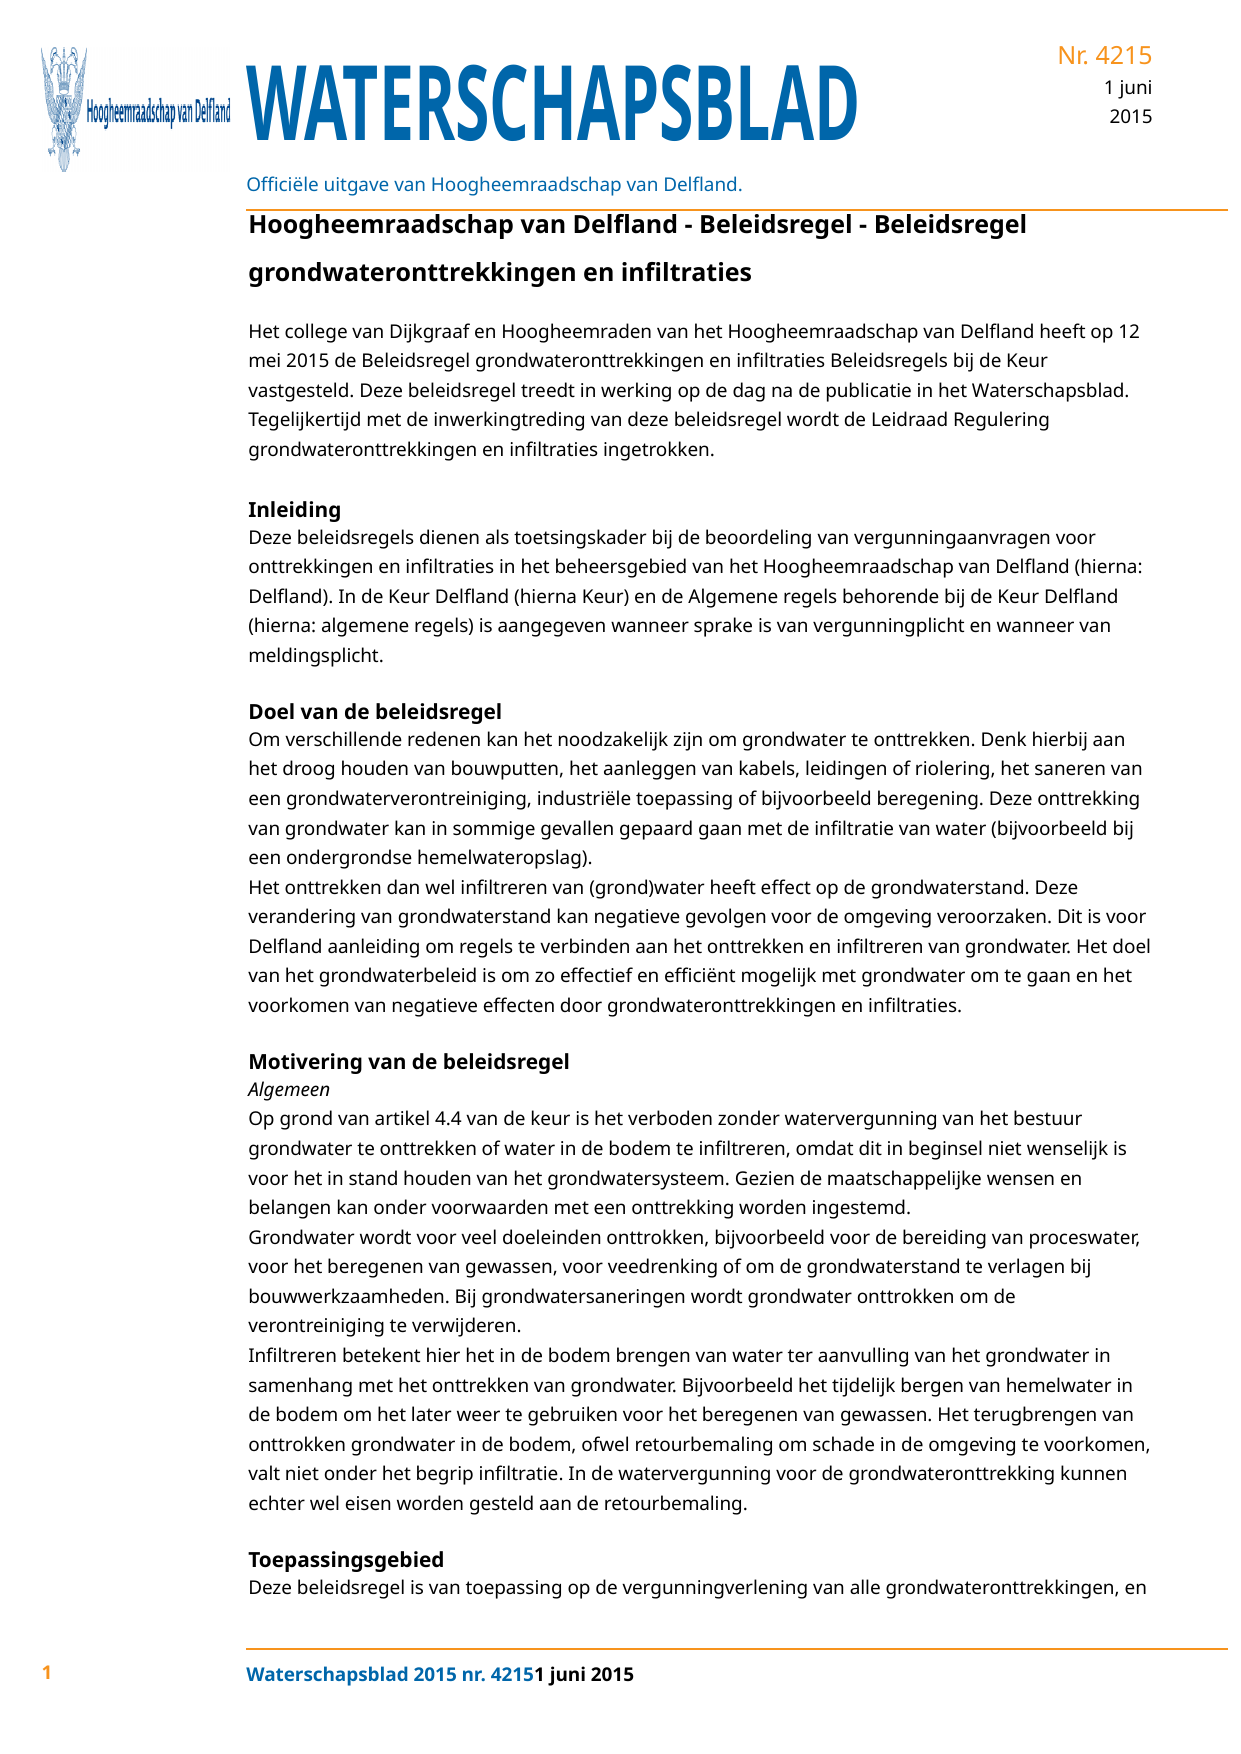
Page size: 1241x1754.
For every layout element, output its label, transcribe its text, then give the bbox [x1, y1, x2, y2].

text Algemeen [248, 1076, 1152, 1102]
text Het college van Dijkgraaf en Hoogheemraden van het Hoogheemraadschap van Delfland heeft op 12 mei 2015 de Beleidsregel grondwateronttrekkingen en infiltraties Beleidsregels bij de Keur vastgesteld. Deze beleidsregel treedt in werking op de dag na de publicatie in het Waterschapsblad. Tegelijkertijd met de inwerkingtreding van deze beleidsregel wordt de Leidraad Regulering grondwateronttrekkingen en infiltraties ingetrokken. [248, 318, 1152, 462]
text Doel van de beleidsregel [248, 697, 1152, 726]
text Op grond van artikel 4.4 van de keur is het verboden zonder watervergunning van het bestuur grondwater te onttrekken of water in de bodem te infiltreren, omdat dit in beginsel niet wenselijk is voor het in stand houden van het grondwatersysteem. Gezien de maatschappelijke wensen en belangen kan onder voorwaarden met een onttrekking worden ingestemd. [248, 1106, 1152, 1220]
text Infiltreren betekent hier het in de bodem brengen van water ter aanvulling van het grondwater in samenhang met het onttrekken van grondwater. Bijvoorbeeld het tijdelijk bergen van hemelwater in de bodem om het later weer te gebruiken voor het beregenen van gewassen. Het terugbrengen van onttrokken grondwater in de bodem, ofwel retourbemaling om schade in de omgeving te voorkomen, valt niet onder het begrip infiltratie. In de watervergunning voor de grondwateronttrekking kunnen echter wel eisen worden gesteld aan de retourbemaling. [248, 1342, 1152, 1516]
picture [41, 47, 231, 172]
text Om verschillende redenen kan het noodzakelijk zijn om grondwater te onttrekken. Denk hierbij aan het droog houden van bouwputten, het aanleggen van kabels, leidingen of riolering, het saneren van een grondwaterverontreiniging, industriële toepassing of bijvoorbeeld beregening. Deze onttrekking van grondwater kan in sommige gevallen gepaard gaan met de infiltratie van water (bijvoorbeeld bij een ondergrondse hemelwateropslag). [248, 726, 1152, 870]
text Toepassingsgebied [248, 1545, 1152, 1574]
text Hoogheemraadschap van Delfland - Beleidsregel - Beleidsregel grondwateronttrekkingen en infiltraties [248, 211, 1152, 288]
text Grondwater wordt voor veel doeleinden onttrokken, bijvoorbeeld voor de bereiding van proceswater, voor het beregenen van gewassen, voor veedrenking of om de grondwaterstand te verlagen bij bouwwerkzaamheden. Bij grondwatersaneringen wordt grondwater onttrokken om de verontreiniging te verwijderen. [248, 1224, 1152, 1338]
text Het onttrekken dan wel infiltreren van (grond)water heeft effect op de grondwaterstand. Deze verandering van grondwaterstand kan negatieve gevolgen voor de omgeving veroorzaken. Dit is voor Delfland aanleiding om regels te verbinden aan het onttrekken en infiltreren van grondwater. Het doel van het grondwaterbeleid is om zo effectief en efficiënt mogelijk met grondwater om te gaan en het voorkomen van negatieve effecten door grondwateronttrekkingen en infiltraties. [248, 874, 1152, 1018]
text Motivering van de beleidsregel [248, 1047, 1152, 1076]
text Deze beleidsregel is van toepassing op de vergunningverlening van alle grondwateronttrekkingen, en [248, 1574, 1152, 1599]
text Deze beleidsregels dienen als toetsingskader bij de beoordeling van vergunningaanvragen voor onttrekkingen en infiltraties in het beheersgebied van het Hoogheemraadschap van Delfland (hierna: Delfland). In de Keur Delfland (hierna Keur) en de Algemene regels behorende bij de Keur Delfland (hierna: algemene regels) is aangegeven wanneer sprake is van vergunningplicht en wanneer van meldingsplicht. [248, 524, 1152, 668]
text Inleiding [248, 495, 1152, 524]
